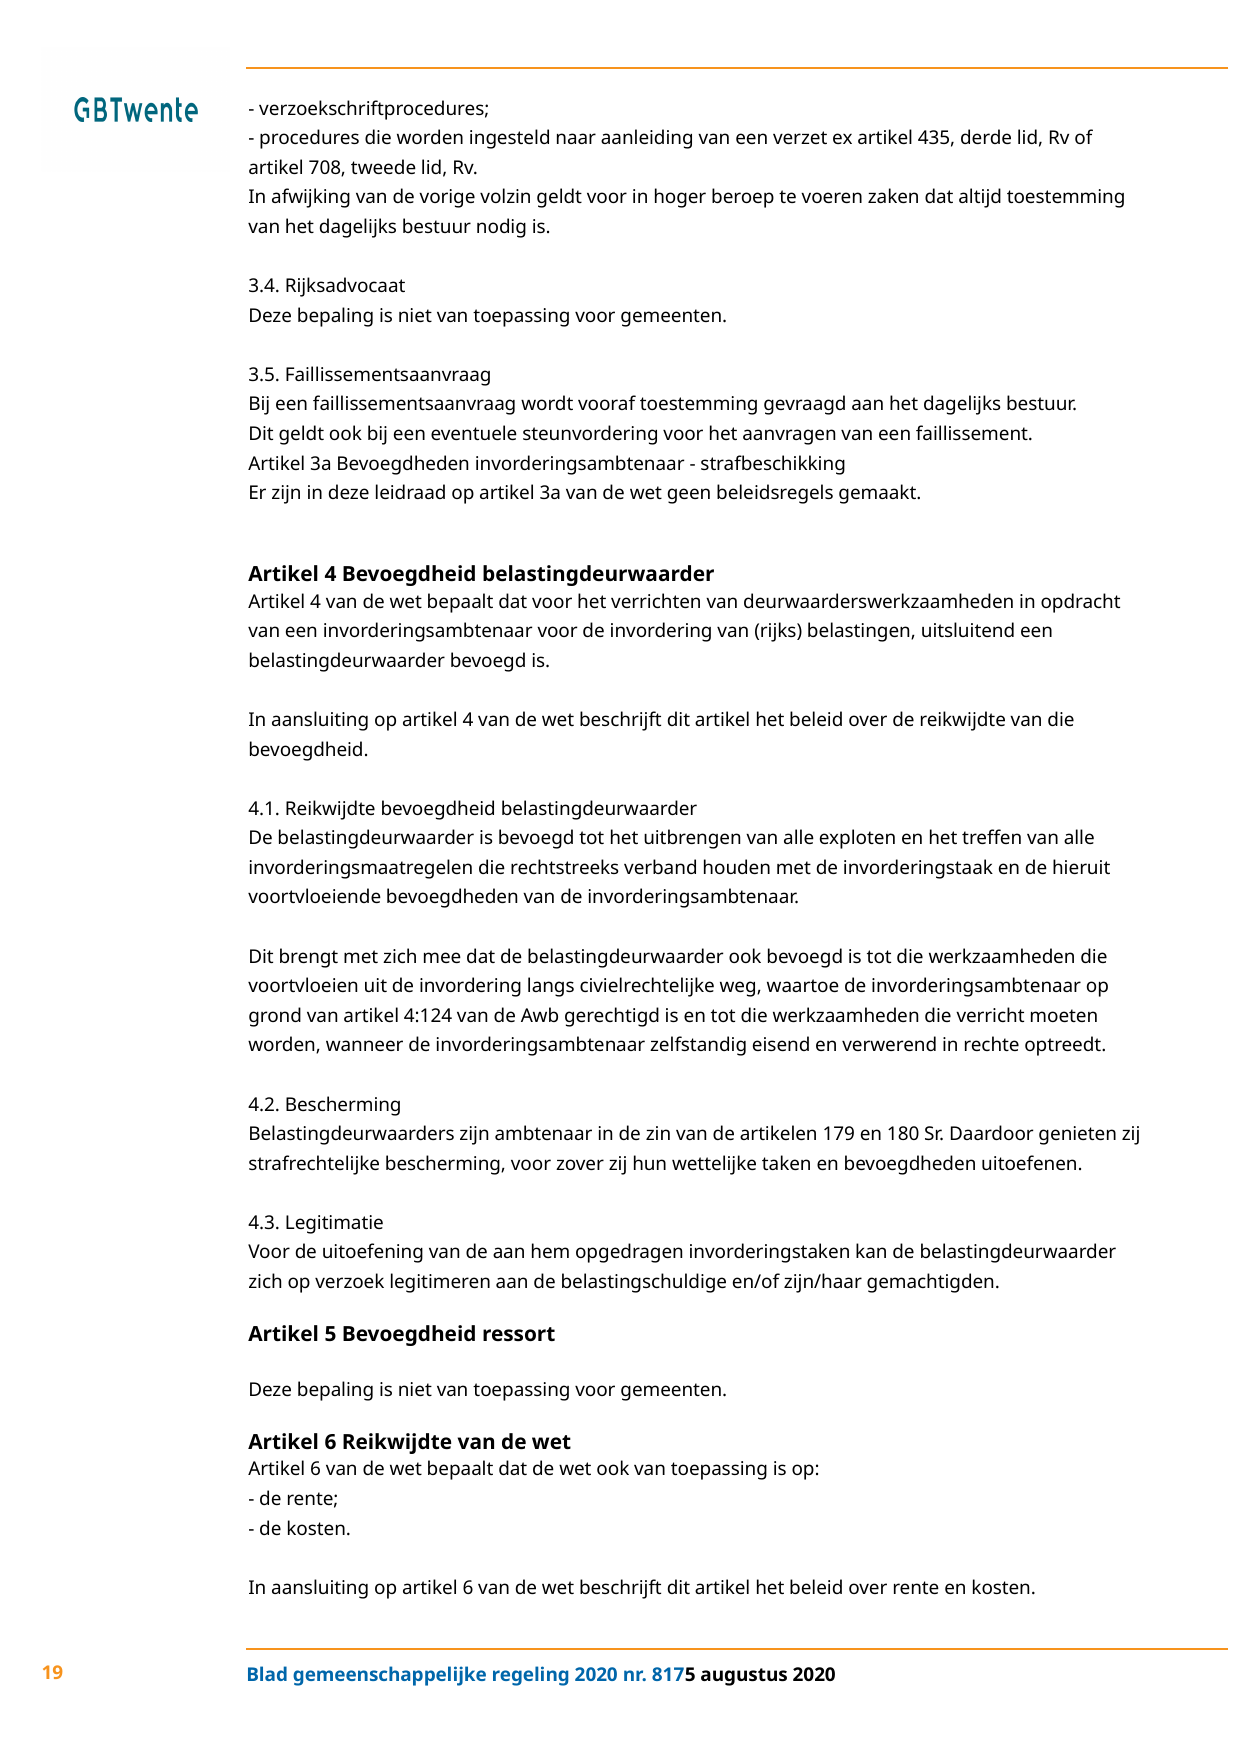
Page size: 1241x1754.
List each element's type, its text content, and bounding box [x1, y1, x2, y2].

text Dit brengt met zich mee dat de belastingdeurwaarder ook bevoegd is tot die werkzaamheden die voortvloeien uit de invordering langs civielrechtelijke weg, waartoe de invorderingsambtenaar op grond van artikel 4:124 van de Awb gerechtigd is en tot die werkzaamheden die verricht moeten worden, wanneer de invorderingsambtenaar zelfstandig eisend en verwerend in rechte optreedt. [248, 943, 1152, 1057]
text Artikel 6 van de wet bepaalt dat de wet ook van toepassing is op: [248, 1456, 1152, 1481]
picture [41, 47, 231, 172]
text In afwijking van de vorige volzin geldt voor in hoger beroep te voeren zaken dat altijd toestemming van het dagelijks bestuur nodig is. [248, 183, 1152, 239]
text De belastingdeurwaarder is bevoegd tot het uitbrengen van alle exploten en het treffen van alle invorderingsmaatregelen die rechtstreeks verband houden met de invorderingstaak en de hieruit voortvloeiende bevoegdheden van de invorderingsambtenaar. [248, 824, 1152, 909]
text 3.5. Faillissementsaanvraag [248, 361, 1152, 387]
text Er zijn in deze leidraad op artikel 3a van de wet geen beleidsregels gemaakt. [248, 479, 1152, 505]
text Artikel 4 Bevoegdheid belastingdeurwaarder [248, 559, 1152, 588]
text 4.3. Legitimatie [248, 1209, 1152, 1235]
text Artikel 3a Bevoegdheden invorderingsambtenaar - strafbeschikking [248, 450, 1152, 476]
text Voor de uitoefening van de aan hem opgedragen invorderingstaken kan de belastingdeurwaarder zich op verzoek legitimeren aan de belastingschuldige en/of zijn/haar gemachtigden. [248, 1239, 1152, 1294]
text Belastingdeurwaarders zijn ambtenaar in de zin van de artikelen 179 en 180 Sr. Daardoor genieten zij strafrechtelijke bescherming, voor zover zij hun wettelijke taken en bevoegdheden uitoefenen. [248, 1120, 1152, 1176]
text Deze bepaling is niet van toepassing voor gemeenten. [248, 302, 1152, 328]
text 4.2. Bescherming [248, 1091, 1152, 1116]
text - verzoekschriftprocedures; [248, 95, 1152, 121]
text Artikel 6 Reikwijdte van de wet [248, 1427, 1152, 1456]
text 4.1. Reikwijdte bevoegdheid belastingdeurwaarder [248, 795, 1152, 821]
text Artikel 4 van de wet bepaalt dat voor het verrichten van deurwaarderswerkzaamheden in opdracht van een invorderingsambtenaar voor de invordering van (rijks) belastingen, uitsluitend een belastingdeurwaarder bevoegd is. [248, 588, 1152, 673]
text In aansluiting op artikel 4 van de wet beschrijft dit artikel het beleid over de reikwijdte van die bevoegdheid. [248, 706, 1152, 761]
text Deze bepaling is niet van toepassing voor gemeenten. [248, 1377, 1152, 1402]
text 3.4. Rijksadvocaat [248, 272, 1152, 298]
text - procedures die worden ingesteld naar aanleiding van een verzet ex artikel 435, derde lid, Rv of artikel 708, tweede lid, Rv. [248, 124, 1152, 180]
text Artikel 5 Bevoegdheid ressort [248, 1319, 1152, 1347]
text Dit geldt ook bij een eventuele steunvordering voor het aanvragen van een faillissement. [248, 420, 1152, 446]
text Bij een faillissementsaanvraag wordt vooraf toestemming gevraagd aan het dagelijks bestuur. [248, 391, 1152, 416]
text - de rente; [248, 1485, 1152, 1511]
text In aansluiting op artikel 6 van de wet beschrijft dit artikel het beleid over rente en kosten. [248, 1574, 1152, 1599]
text - de kosten. [248, 1515, 1152, 1540]
